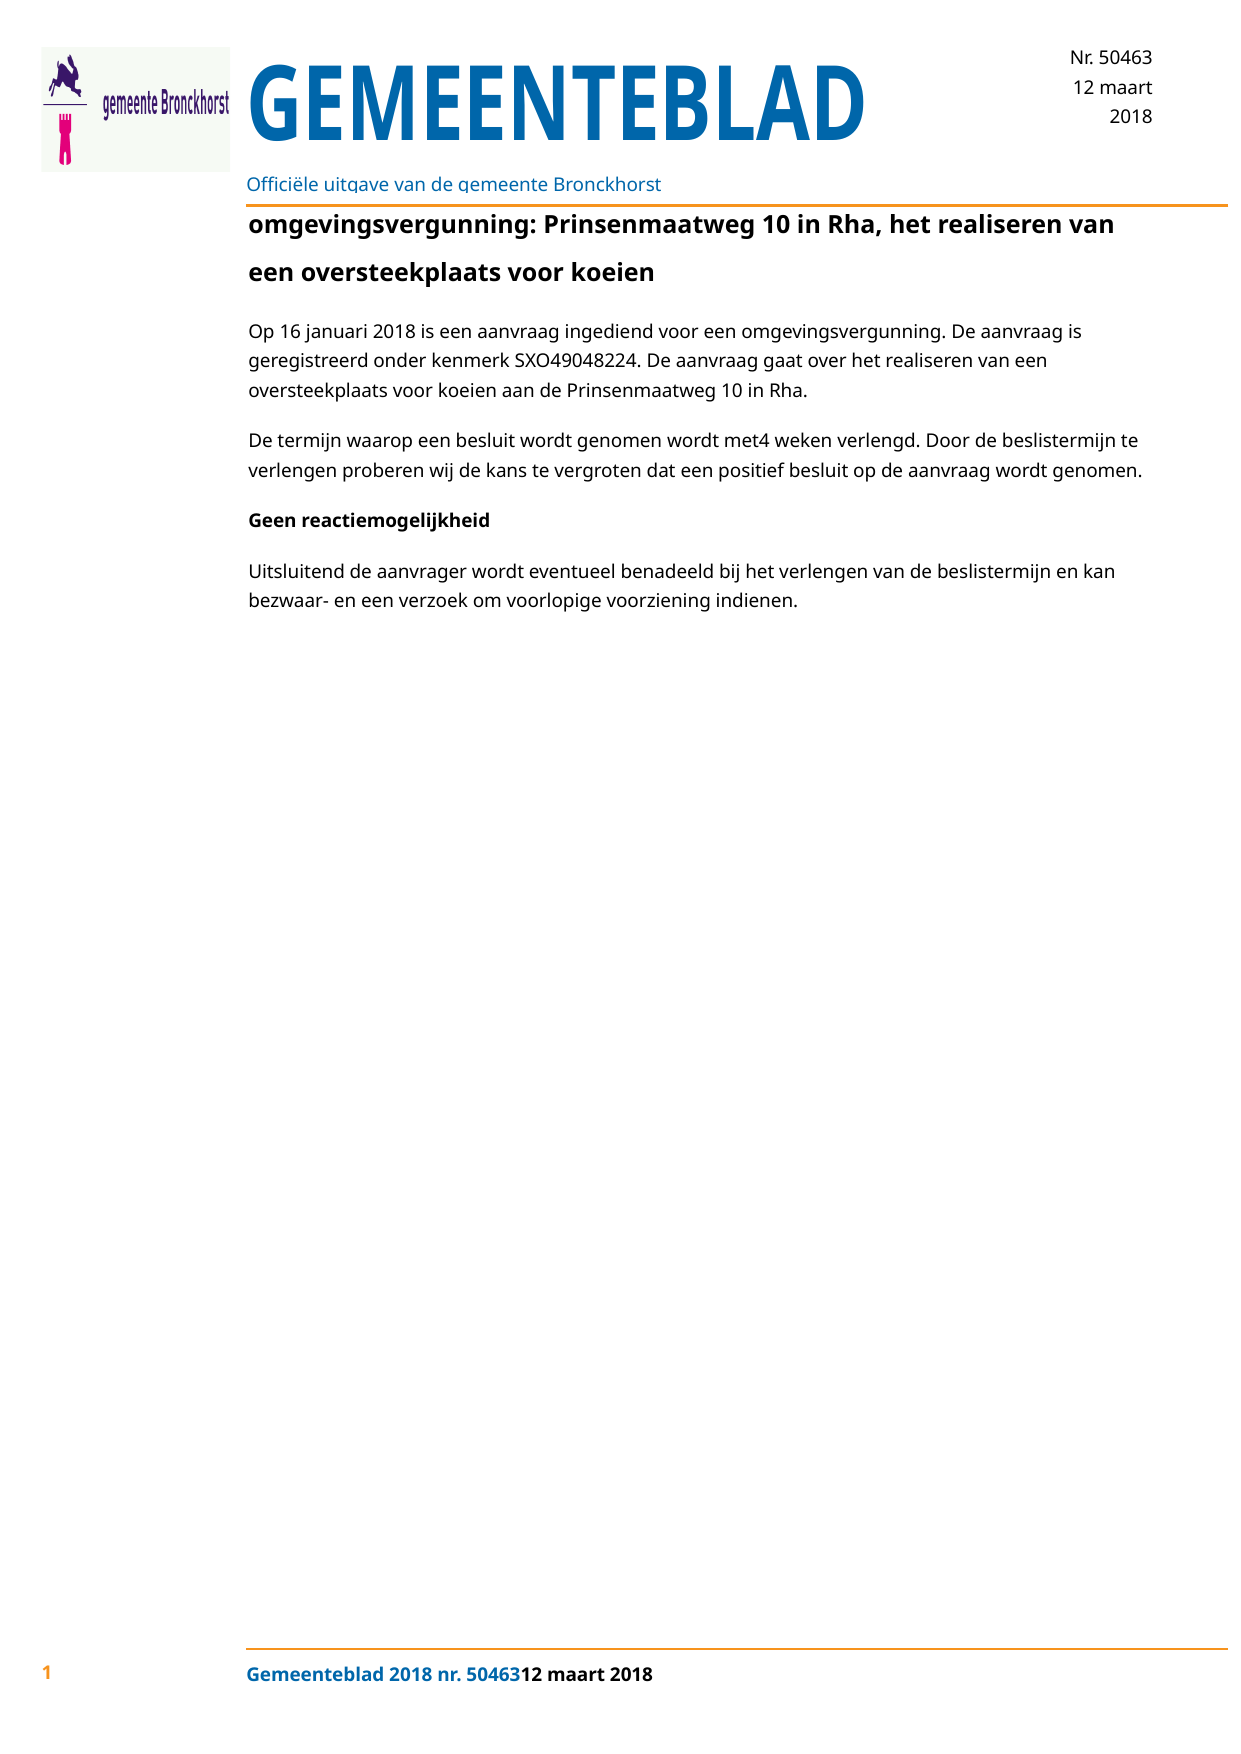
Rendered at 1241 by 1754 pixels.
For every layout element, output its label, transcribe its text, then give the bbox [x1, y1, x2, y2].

text Uitsluitend de aanvrager wordt eventueel benadeeld bij het verlengen van de beslistermijn en kan bezwaar- en een verzoek om voorlopige voorziening indienen. [248, 558, 1152, 613]
text De termijn waarop een besluit wordt genomen wordt met4 weken verlengd. Door de beslistermijn te verlengen proberen wij de kans te vergroten dat een positief besluit op de aanvraag wordt genomen. [248, 427, 1152, 483]
text Op 16 januari 2018 is een aanvraag ingediend voor een omgevingsvergunning. De aanvraag is geregistreerd onder kenmerk SXO49048224. De aanvraag gaat over het realiseren van een oversteekplaats voor koeien aan de Prinsenmaatweg 10 in Rha. [248, 318, 1152, 403]
picture [41, 47, 231, 172]
text Geen reactiemogelijkheid [248, 507, 1152, 533]
text omgevingsvergunning: Prinsenmaatweg 10 in Rha, het realiseren van een oversteekplaats voor koeien [248, 207, 1152, 288]
